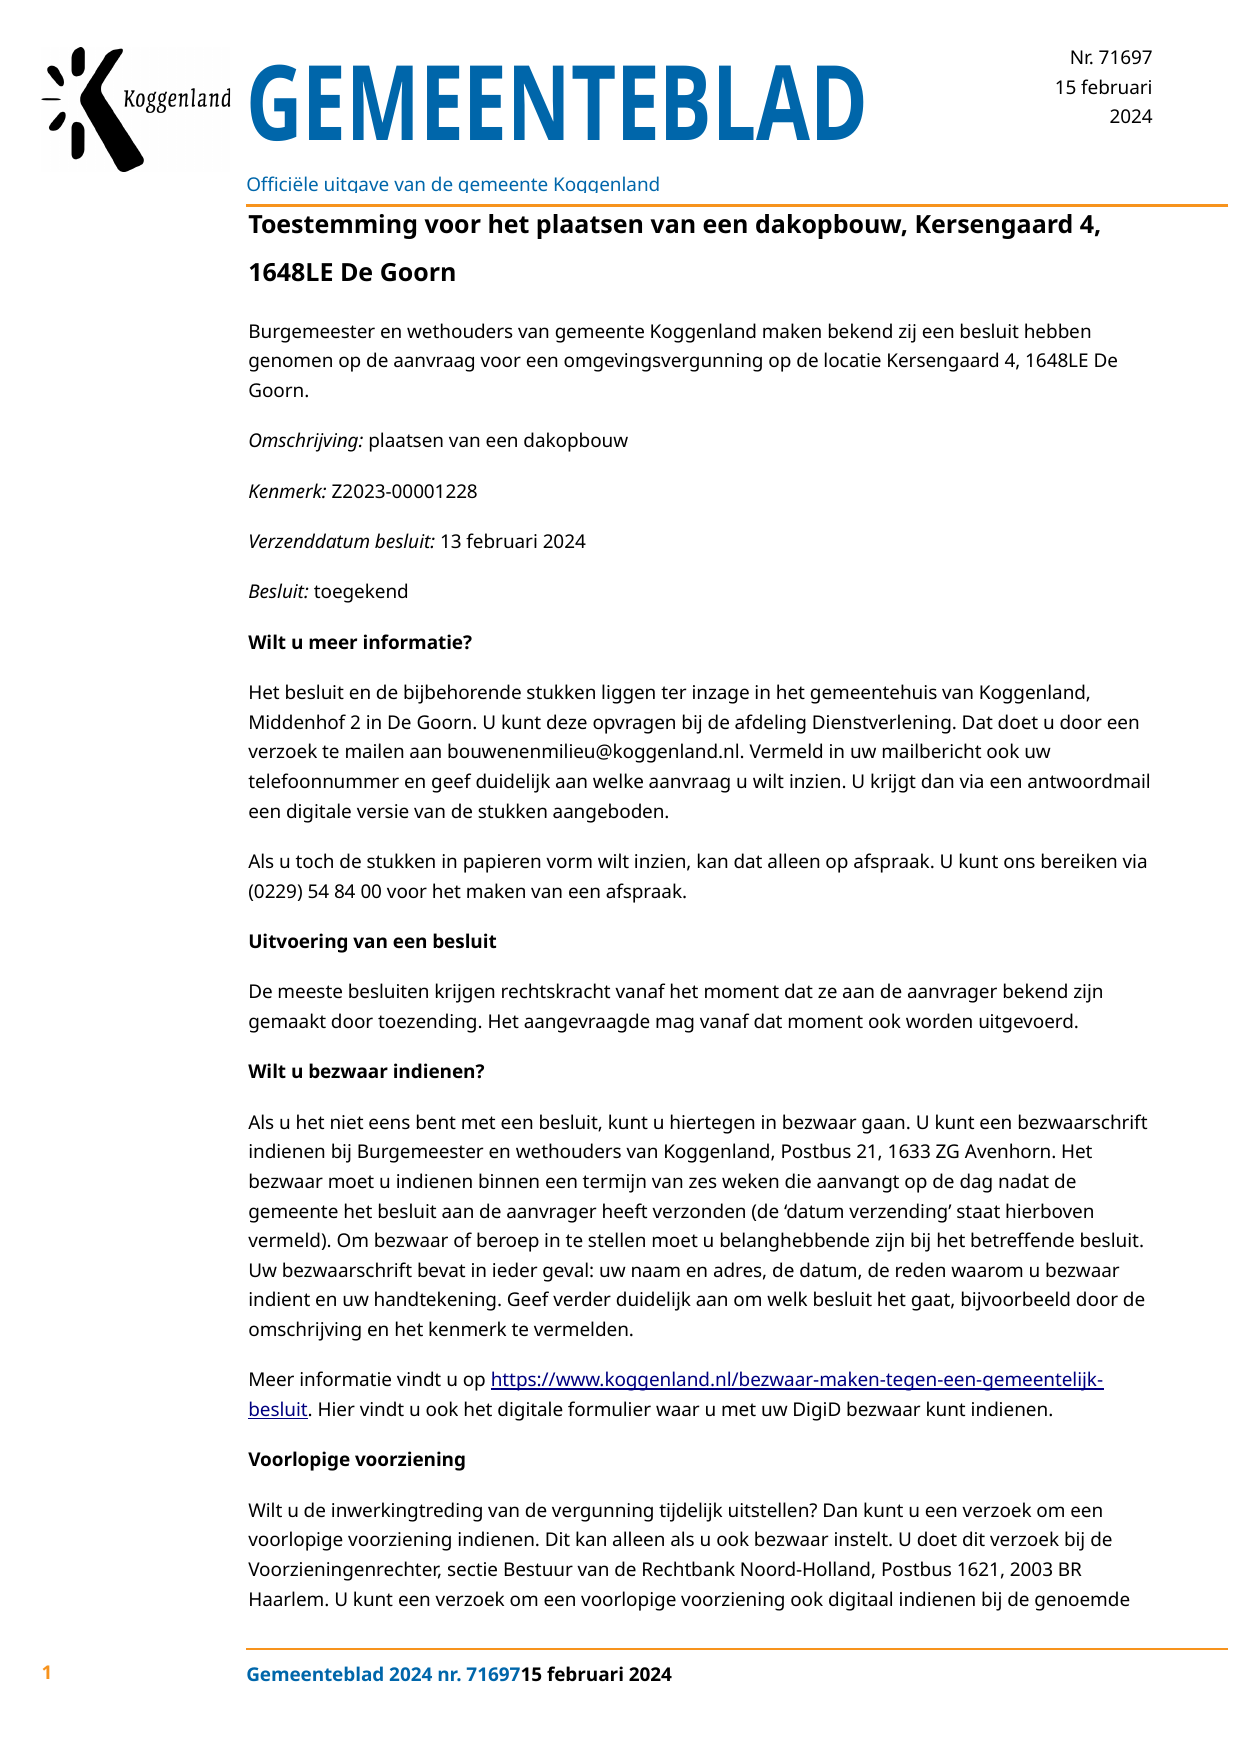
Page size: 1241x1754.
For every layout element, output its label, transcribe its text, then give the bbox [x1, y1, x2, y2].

text Als u toch de stukken in papieren vorm wilt inzien, kan dat alleen op afspraak. U kunt ons bereiken via (0229) 54 84 00 voor het maken van een afspraak. [248, 848, 1152, 904]
text Kenmerk: Z2023-00001228 [248, 478, 1152, 504]
text De meeste besluiten krijgen rechtskracht vanaf het moment dat ze aan de aanvrager bekend zijn gemaakt door toezending. Het aangevraagde mag vanaf dat moment ook worden uitgevoerd. [248, 979, 1152, 1034]
text Verzenddatum besluit: 13 februari 2024 [248, 528, 1152, 554]
text Voorlopige voorziening [248, 1447, 1152, 1472]
text Besluit: toegekend [248, 579, 1152, 604]
text Meer informatie vindt u op https://www.koggenland.nl/bezwaar-maken-tegen-een-gemeentelijk-besluit. Hier vindt u ook het digitale formulier waar u met uw DigiD bezwaar kunt indienen. [248, 1367, 1152, 1422]
text Omschrijving: plaatsen van een dakopbouw [248, 427, 1152, 453]
text Als u het niet eens bent met een besluit, kunt u hiertegen in bezwaar gaan. U kunt een bezwaarschrift indienen bij Burgemeester en wethouders van Koggenland, Postbus 21, 1633 ZG Avenhorn. Het bezwaar moet u indienen binnen een termijn van zes weken die aanvangt op de dag nadat de gemeente het besluit aan de aanvrager heeft verzonden (de ‘datum verzending’ staat hierboven vermeld). Om bezwaar of beroep in te stellen moet u belanghebbende zijn bij het betreffende besluit. Uw bezwaarschrift bevat in ieder geval: uw naam en adres, de datum, de reden waarom u bezwaar indient en uw handtekening. Geef verder duidelijk aan om welk besluit het gaat, bijvoorbeeld door de omschrijving en het kenmerk te vermelden. [248, 1109, 1152, 1342]
text Het besluit en de bijbehorende stukken liggen ter inzage in het gemeentehuis van Koggenland, Middenhof 2 in De Goorn. U kunt deze opvragen bij de afdeling Dienstverlening. Dat doet u door een verzoek te mailen aan bouwenenmilieu@koggenland.nl. Vermeld in uw mailbericht ook uw telefoonnummer en geef duidelijk aan welke aanvraag u wilt inzien. U krijgt dan via een antwoordmail een digitale versie van de stukken aangeboden. [248, 679, 1152, 824]
text Uitvoering van een besluit [248, 928, 1152, 954]
text Burgemeester en wethouders van gemeente Koggenland maken bekend zij een besluit hebben genomen op de aanvraag voor een omgevingsvergunning op de locatie Kersengaard 4, 1648LE De Goorn. [248, 318, 1152, 403]
text Toestemming voor het plaatsen van een dakopbouw, Kersengaard 4, 1648LE De Goorn [248, 207, 1152, 288]
picture [41, 47, 231, 172]
text Wilt u bezwaar indienen? [248, 1059, 1152, 1084]
text Wilt u de inwerkingtreding van de vergunning tijdelijk uitstellen? Dan kunt u een verzoek om een voorlopige voorziening indienen. Dit kan alleen als u ook bezwaar instelt. U doet dit verzoek bij de Voorzieningenrechter, sectie Bestuur van de Rechtbank Noord-Holland, Postbus 1621, 2003 BR Haarlem. U kunt een verzoek om een voorlopige voorziening ook digitaal indienen bij de genoemde [248, 1497, 1152, 1612]
text Wilt u meer informatie? [248, 629, 1152, 655]
